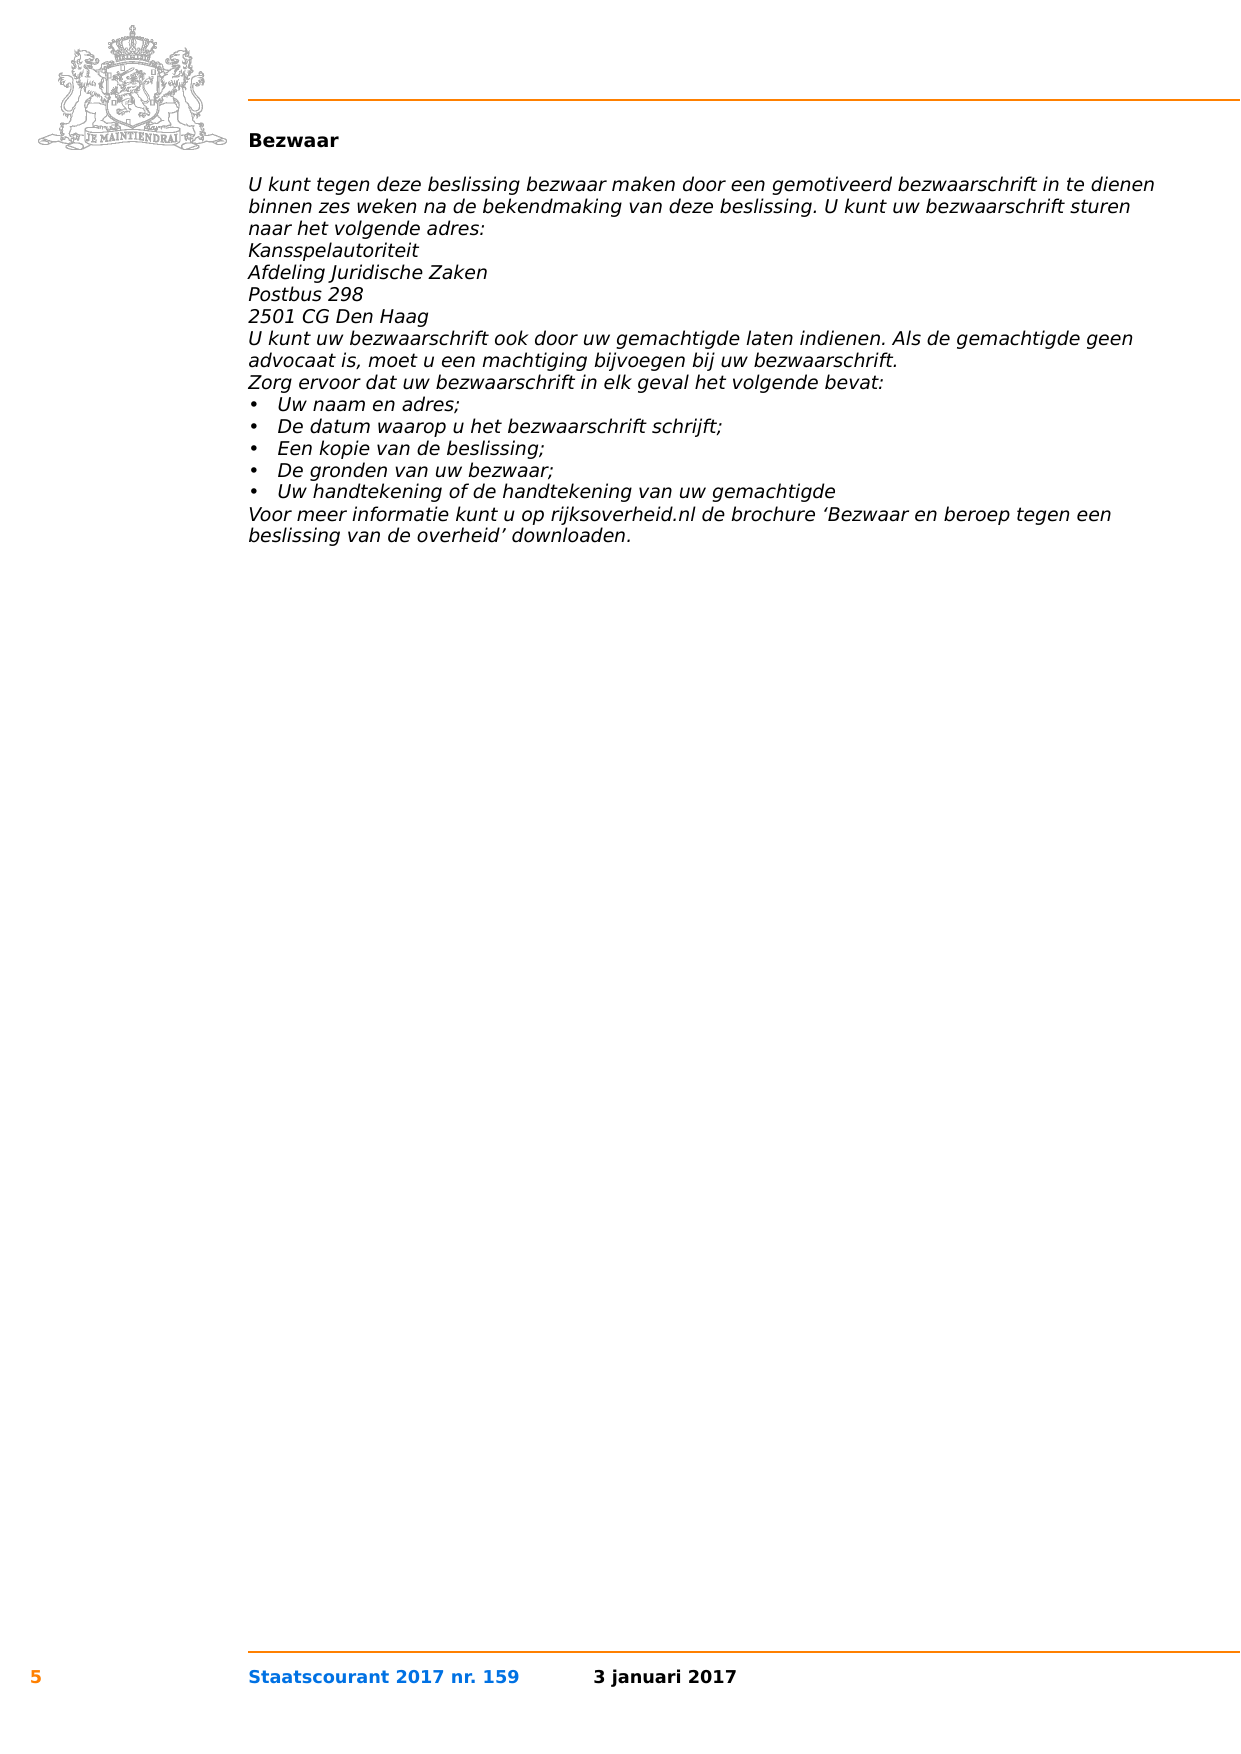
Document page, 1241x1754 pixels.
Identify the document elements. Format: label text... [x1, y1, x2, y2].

text • Uw handtekening of de handtekening van uw gemachtigde [248, 481, 1163, 503]
text U kunt tegen deze beslissing bezwaar maken door een gemotiveerd bezwaarschrift in te dienen binnen zes weken na de bekendmaking van deze beslissing. U kunt uw bezwaarschrift sturen naar het volgende adres: [248, 174, 1163, 240]
text Zorg ervoor dat uw bezwaarschrift in elk geval het volgende bevat: [248, 372, 1163, 393]
text • De datum waarop u het bezwaarschrift schrijft; [248, 416, 1163, 437]
text Bezwaar [248, 130, 1163, 152]
text Postbus 298 [248, 284, 1163, 306]
text Voor meer informatie kunt u op rijksoverheid.nl de brochure ‘Bezwaar en beroep tegen een beslissing van de overheid’ downloaden. [248, 503, 1163, 547]
text U kunt uw bezwaarschrift ook door uw gemachtigde laten indienen. Als de gemachtigde geen advocaat is, moet u een machtiging bijvoegen bij uw bezwaarschrift. [248, 328, 1163, 372]
text Afdeling Juridische Zaken [248, 262, 1163, 284]
text 2501 CG Den Haag [248, 306, 1163, 328]
text • De gronden van uw bezwaar; [248, 459, 1163, 481]
picture [38, 25, 227, 150]
text • Uw naam en adres; [248, 393, 1163, 416]
text Kansspelautoriteit [248, 240, 1163, 262]
text • Een kopie van de beslissing; [248, 437, 1163, 459]
